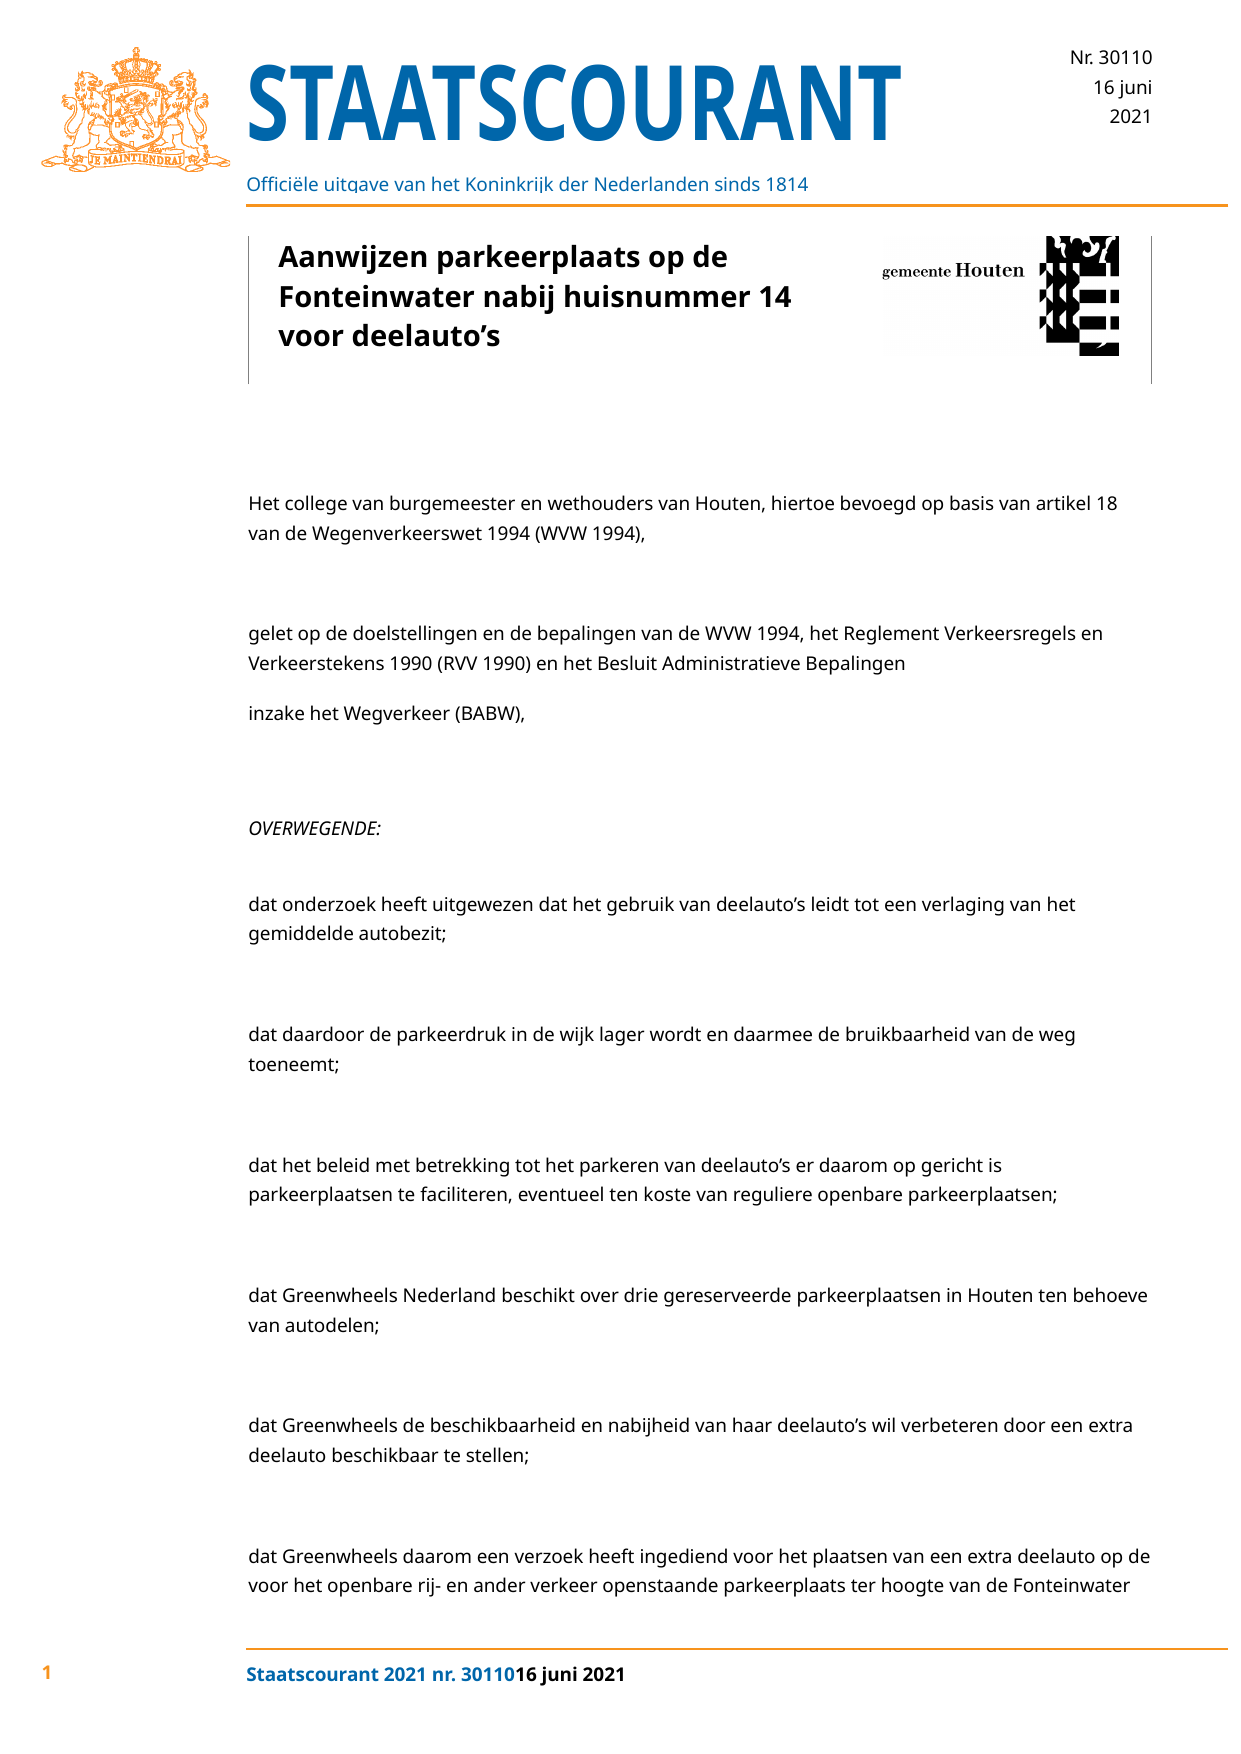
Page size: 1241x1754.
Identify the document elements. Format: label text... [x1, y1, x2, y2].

text inzake het Wegverkeer (BABW), [248, 701, 1152, 726]
text gelet op de doelstellingen en de bepalingen van de WVW 1994, het Reglement Verkeersregels en Verkeerstekens 1990 (RVV 1990) en het Besluit Administratieve Bepalingen [248, 621, 1152, 676]
text dat onderzoek heeft uitgewezen dat het gebruik van deelauto’s leidt tot een verlaging van het gemiddelde autobezit; [248, 891, 1152, 946]
text Het college van burgemeester en wethouders van Houten, hiertoe bevoegd op basis van artikel 18 van de Wegenverkeerswet 1994 (WVW 1994), [248, 490, 1152, 545]
picture [41, 47, 231, 172]
picture [882, 236, 1119, 356]
table_header [850, 236, 1151, 384]
text dat daardoor de parkeerdruk in de wijk lager wordt en daarmee de bruikbaarheid van de weg toeneemt; [248, 1021, 1152, 1077]
text OVERWEGENDE: [248, 815, 1152, 841]
text dat Greenwheels daarom een verzoek heeft ingediend voor het plaatsen van een extra deelauto op de voor het openbare rij- en ander verkeer openstaande parkeerplaats ter hoogte van de Fonteinwater [248, 1543, 1152, 1598]
text dat Greenwheels de beschikbaarheid en nabijheid van haar deelauto’s wil verbeteren door een extra deelauto beschikbaar te stellen; [248, 1413, 1152, 1468]
table_header Aanwijzen parkeerplaats op de Fonteinwater nabij huisnummer 14 voor deelauto’s [249, 236, 850, 384]
text dat Greenwheels Nederland beschikt over drie gereserveerde parkeerplaatsen in Houten ten behoeve van autodelen; [248, 1282, 1152, 1338]
text dat het beleid met betrekking tot het parkeren van deelauto’s er daarom op gericht is parkeerplaatsen te faciliteren, eventueel ten koste van reguliere openbare parkeerplaatsen; [248, 1152, 1152, 1207]
